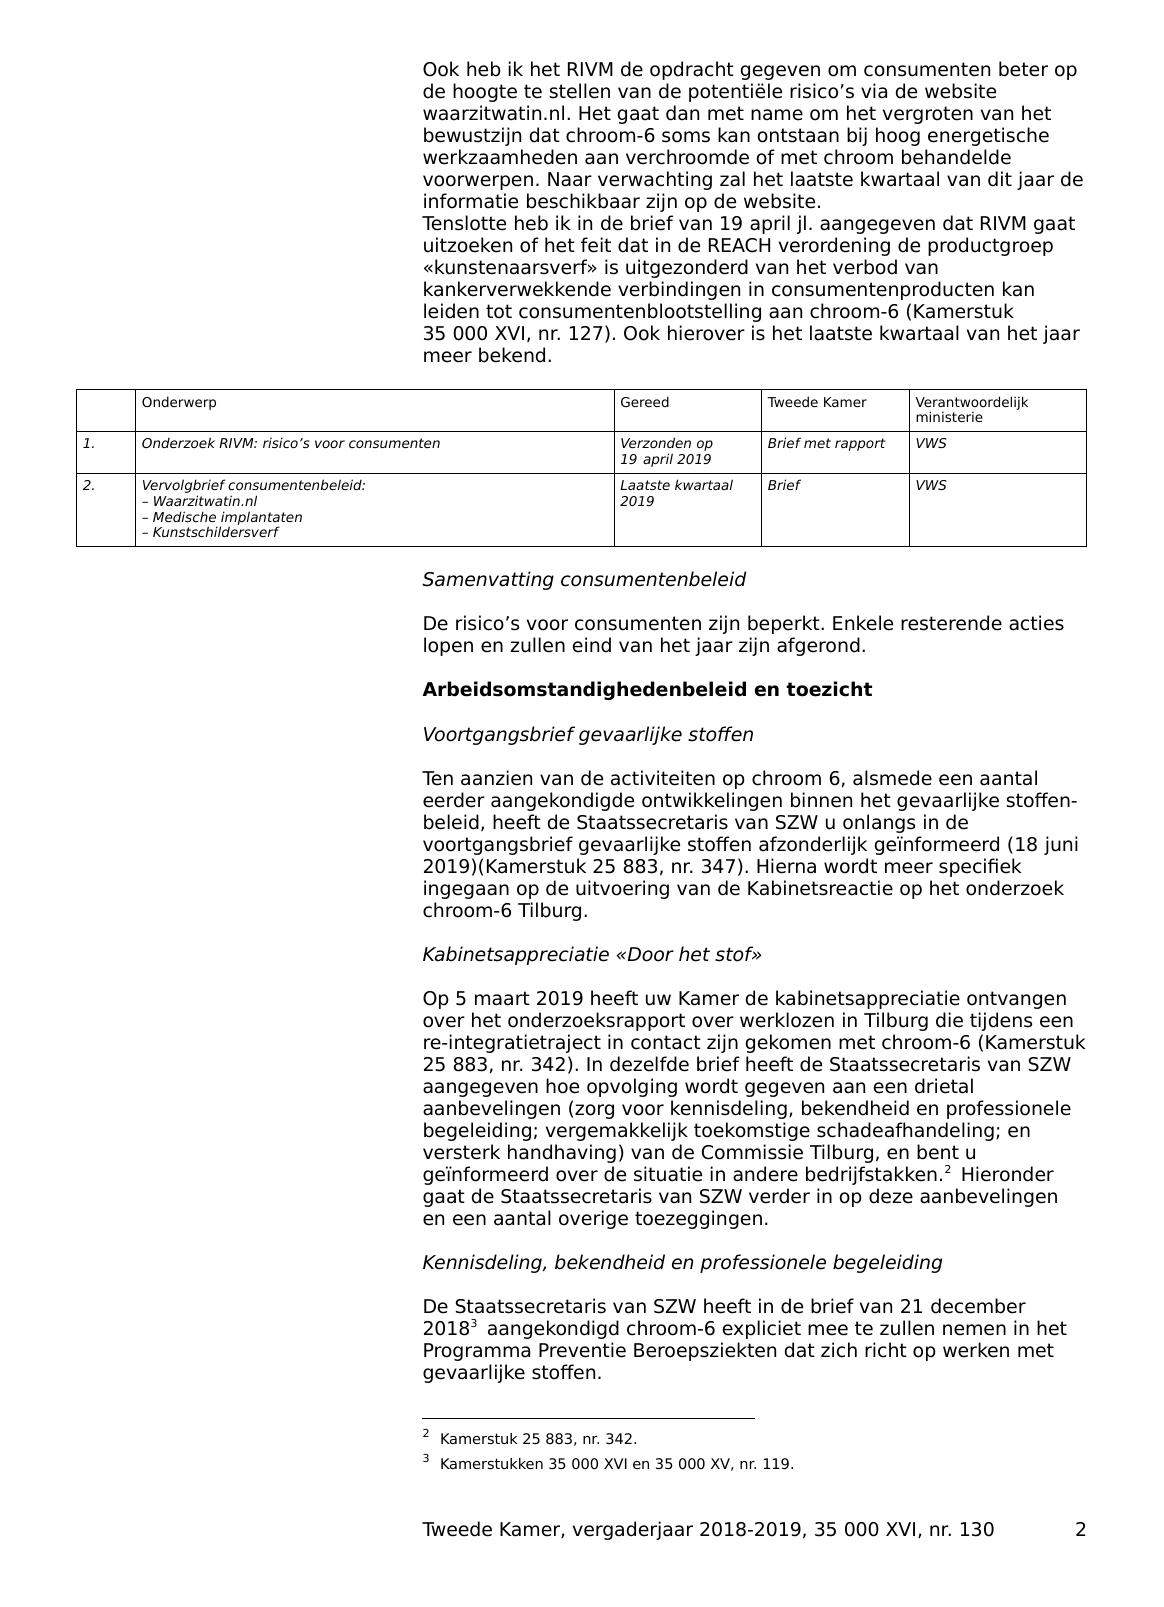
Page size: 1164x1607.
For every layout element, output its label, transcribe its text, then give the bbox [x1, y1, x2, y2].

table_cell Verzonden op 19 april 2019 [615, 432, 761, 472]
text De Staatssecretaris van SZW heeft in de brief van 21 december 2018 aangekondigd chroom-6 expliciet mee te zullen nemen in het Programma Preventie Beroepsziekten dat zich richt op werken met gevaarlijke stoffen. [422, 1296, 1087, 1384]
subtitle Voortgangsbrief gevaarlijke stoffen [422, 723, 1087, 745]
text Kamerstukken 35 000 XVI en 35 000 XV, nr. 119. [422, 1452, 1087, 1474]
text Tenslotte heb ik in de brief van 19 april jl. aangegeven dat RIVM gaat uitzoeken of het feit dat in de REACH verordening de productgroep «kunstenaarsverf» is uitgezonderd van het verbod van kankerverwekkende verbindingen in consumentenproducten kan leiden tot consumentenblootstelling aan chroom-6 (Kamerstuk 35 000 XVI, nr. 127). Ook hierover is het laatste kwartaal van het jaar meer bekend. [422, 213, 1087, 367]
text De risico’s voor consumenten zijn beperkt. Enkele resterende acties lopen en zullen eind van het jaar zijn afgerond. [422, 613, 1087, 657]
text Ten aanzien van de activiteiten op chroom 6, alsmede een aantal eerder aangekondigde ontwikkelingen binnen het gevaarlijke stoffen-beleid, heeft de Staatssecretaris van SZW u onlangs in de voortgangsbrief gevaarlijke stoffen afzonderlijk geïnformeerd (18 juni 2019)(Kamerstuk 25 883, nr. 347). Hierna wordt meer specifiek ingegaan op de uitvoering van de Kabinetsreactie op het onderzoek chroom-6 Tilburg. [422, 768, 1087, 921]
table_cell 2. [77, 474, 135, 546]
text Ook heb ik het RIVM de opdracht gegeven om consumenten beter op de hoogte te stellen van de potentiële risico’s via de website waarzitwatin.nl. Het gaat dan met name om het vergroten van het bewustzijn dat chroom-6 soms kan ontstaan bij hoog energetische werkzaamheden aan verchroomde of met chroom behandelde voorwerpen. Naar verwachting zal het laatste kwartaal van dit jaar de informatie beschikbaar zijn op de website. [422, 59, 1087, 213]
subtitle Kennisdeling, bekendheid en professionele begeleiding [422, 1252, 1087, 1274]
table_cell Vervolgbrief consumentenbeleid: – Waarzitwatin.nl – Medische implantaten – Kunstschildersverf [136, 474, 614, 546]
text Kamerstuk 25 883, nr. 342. [422, 1427, 1087, 1449]
table_cell Brief met rapport [762, 432, 909, 472]
table_cell VWS [910, 432, 1086, 472]
text Op 5 maart 2019 heeft uw Kamer de kabinetsappreciatie ontvangen over het onderzoeksrapport over werklozen in Tilburg die tijdens een re-integratietraject in contact zijn gekomen met chroom-6 (Kamerstuk 25 883, nr. 342). In dezelfde brief heeft de Staatssecretaris van SZW aangegeven hoe opvolging wordt gegeven aan een drietal aanbevelingen (zorg voor kennisdeling, bekendheid en professionele begeleiding; vergemakkelijk toekomstige schadeafhandeling; en versterk handhaving) van de Commissie Tilburg, en bent u geïnformeerd over de situatie in andere bedrijfstakken. Hieronder gaat de Staatssecretaris van SZW verder in op deze aanbevelingen en een aantal overige toezeggingen. [422, 988, 1087, 1229]
subtitle Arbeidsomstandighedenbeleid en toezicht [422, 679, 1087, 701]
table_cell VWS [910, 474, 1086, 546]
table_header Onderwerp [136, 390, 614, 431]
table_header Tweede Kamer [762, 390, 909, 431]
table_header [77, 390, 135, 431]
subtitle Samenvatting consumentenbeleid [422, 569, 1087, 591]
subtitle Kabinetsappreciatie «Door het stof» [422, 944, 1087, 966]
table_cell Onderzoek RIVM: risico’s voor consumenten [136, 432, 614, 472]
table_header Gereed [615, 390, 761, 431]
table_header Verantwoordelijk ministerie [910, 390, 1086, 431]
table_cell Laatste kwartaal 2019 [615, 474, 761, 546]
table_cell Brief [762, 474, 909, 546]
table_cell 1. [77, 432, 135, 472]
